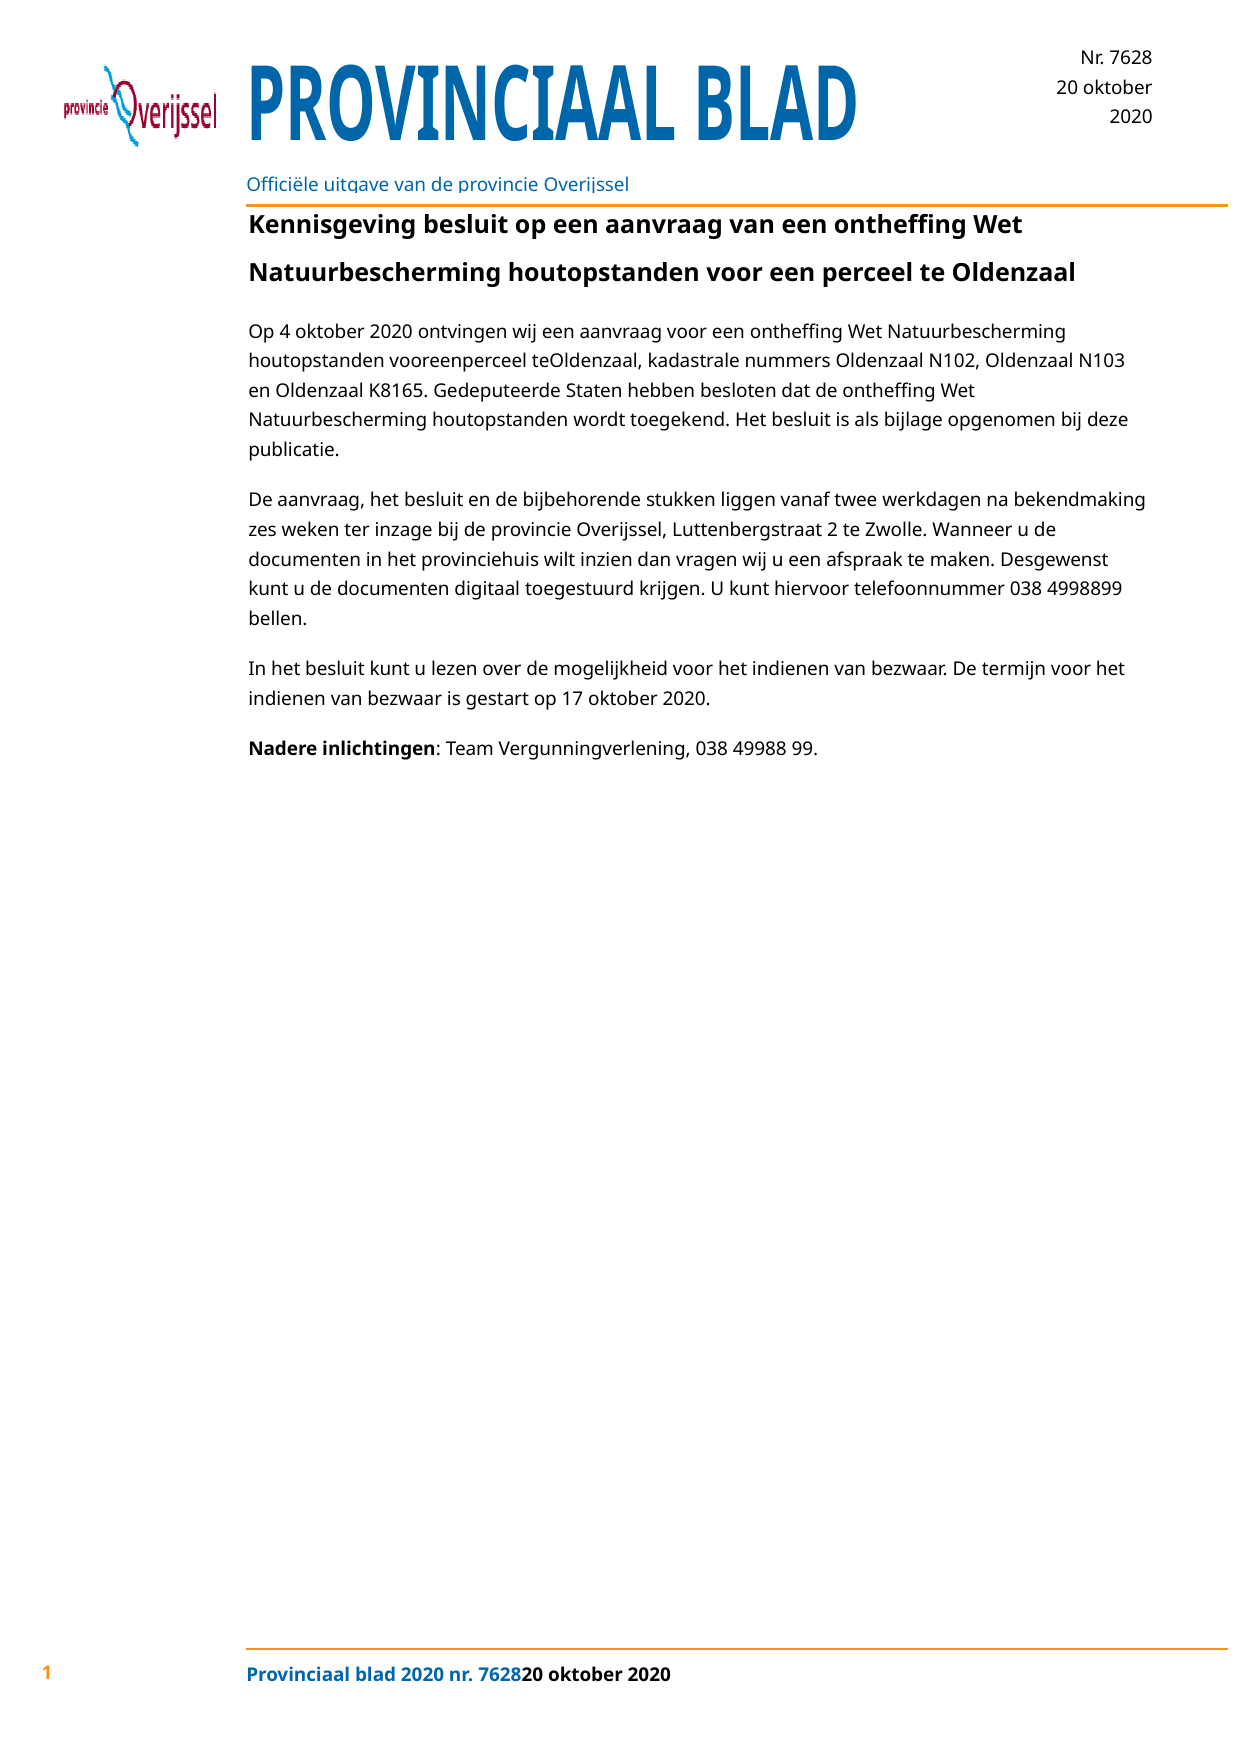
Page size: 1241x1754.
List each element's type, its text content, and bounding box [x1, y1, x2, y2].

text In het besluit kunt u lezen over de mogelijkheid voor het indienen van bezwaar. De termijn voor het indienen van bezwaar is gestart op 17 oktober 2020. [248, 655, 1152, 711]
text Kennisgeving besluit op een aanvraag van een ontheffing Wet Natuurbescherming houtopstanden voor een perceel te Oldenzaal [248, 207, 1152, 288]
text Op 4 oktober 2020 ontvingen wij een aanvraag voor een ontheffing Wet Natuurbescherming houtopstanden vooreenperceel teOldenzaal, kadastrale nummers Oldenzaal N102, Oldenzaal N103 en Oldenzaal K8165. Gedeputeerde Staten hebben besloten dat de ontheffing Wet Natuurbescherming houtopstanden wordt toegekend. Het besluit is als bijlage opgenomen bij deze publicatie. [248, 318, 1152, 462]
text Nadere inlichtingen: Team Vergunningverlening, 038 49988 99. [248, 735, 1152, 761]
text De aanvraag, het besluit en de bijbehorende stukken liggen vanaf twee werkdagen na bekendmaking zes weken ter inzage bij de provincie Overijssel, Luttenbergstraat 2 te Zwolle. Wanneer u de documenten in het provinciehuis wilt inzien dan vragen wij u een afspraak te maken. Desgewenst kunt u de documenten digitaal toegestuurd krijgen. U kunt hiervoor telefoonnummer 038 4998899 bellen. [248, 487, 1152, 631]
picture [41, 47, 231, 172]
